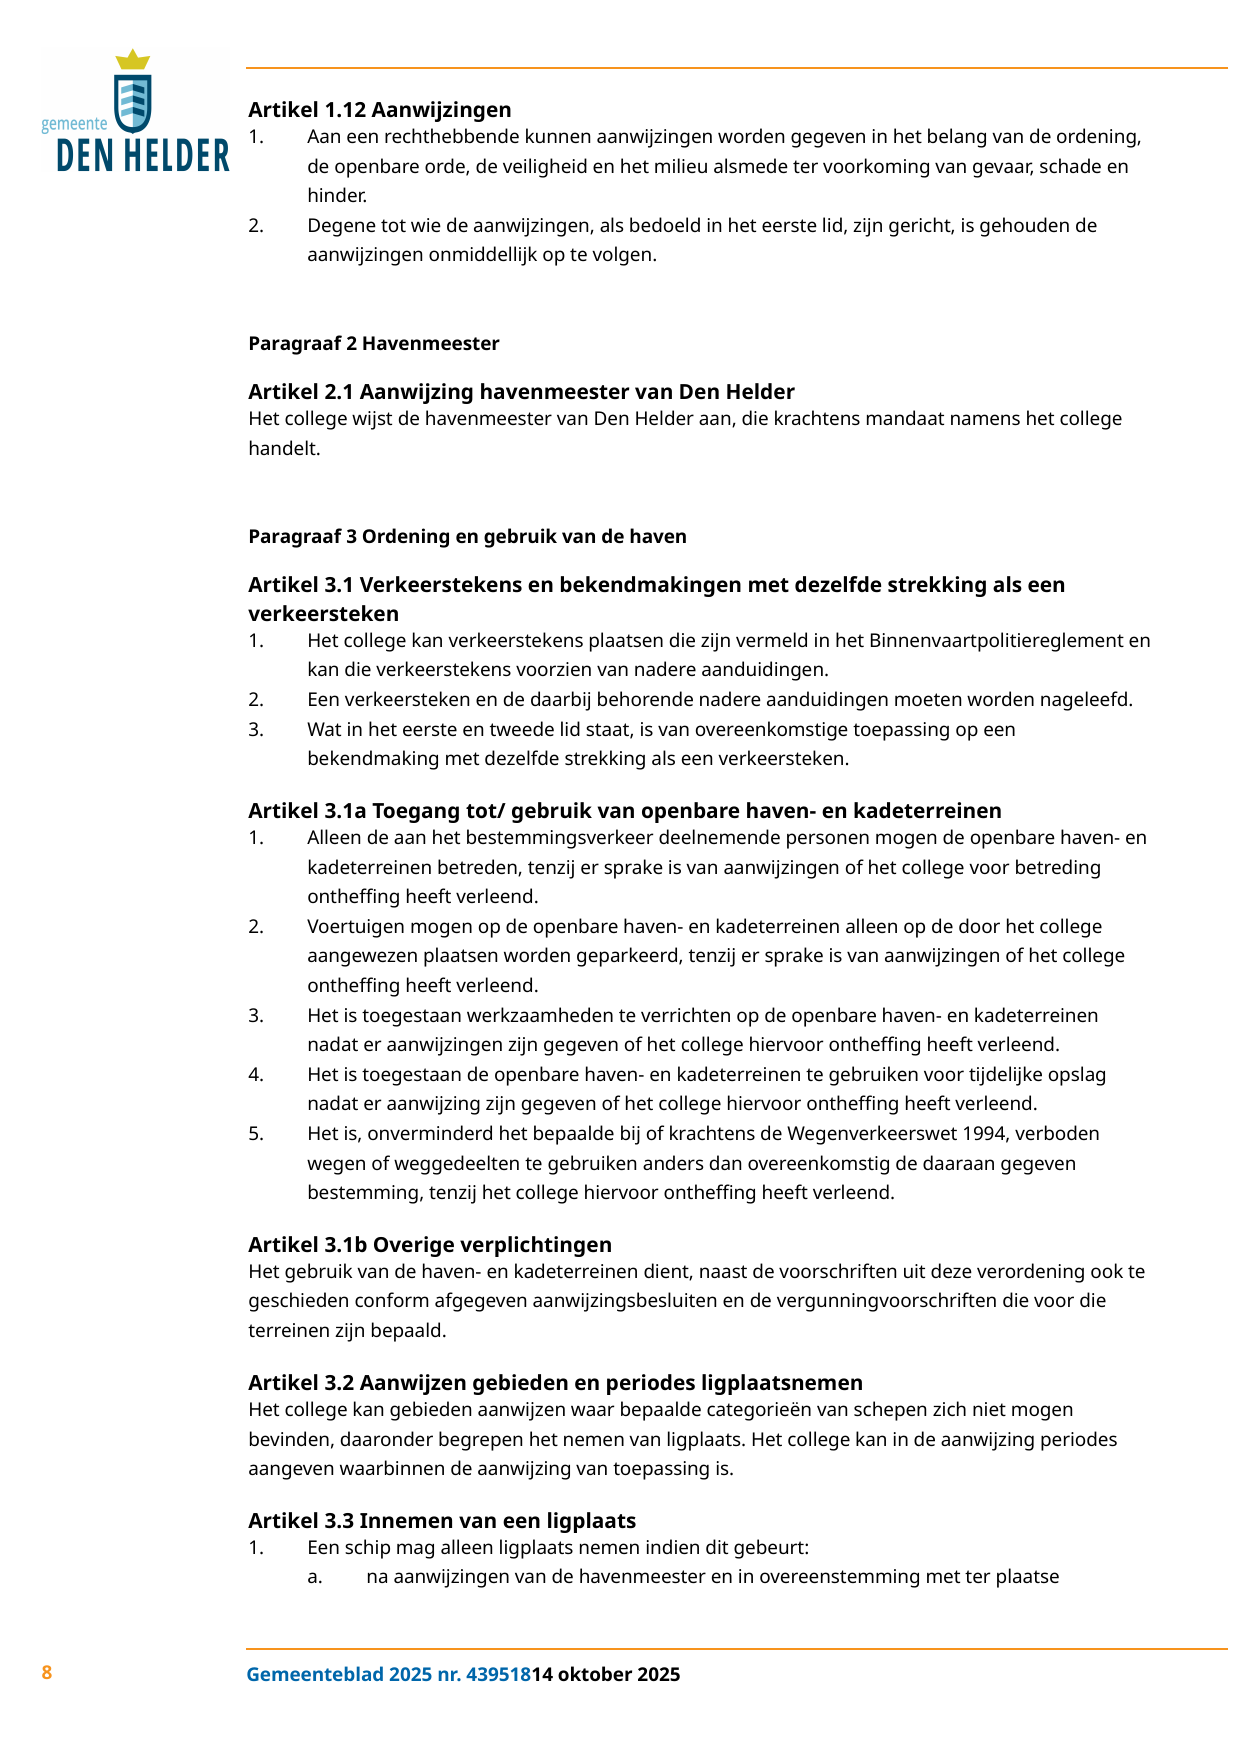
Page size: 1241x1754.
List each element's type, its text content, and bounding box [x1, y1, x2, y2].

list Een schip mag alleen ligplaats nemen indien dit gebeurt: [248, 1534, 1152, 1560]
text Artikel 1.12 Aanwijzingen [248, 95, 1152, 123]
text Het college kan gebieden aanwijzen waar bepaalde categorieën van schepen zich niet mogen bevinden, daaronder begrepen het nemen van ligplaats. Het college kan in de aanwijzing periodes aangeven waarbinnen de aanwijzing van toepassing is. [248, 1396, 1152, 1481]
picture [100, 154, 106, 172]
text Artikel 3.1a Toegang tot/ gebruik van openbare haven- en kadeterreinen [248, 796, 1152, 824]
list Alleen de aan het bestemmingsverkeer deelnemende personen mogen de openbare haven- en kadeterreinen betreden, tenzij er sprake is van aanwijzingen of het college voor betreding ontheffing heeft verleend. [248, 824, 1152, 909]
list Aan een rechthebbende kunnen aanwijzingen worden gegeven in het belang van de ordening, de openbare orde, de veiligheid en het milieu alsmede ter voorkoming van gevaar, schade en hinder. [248, 123, 1152, 208]
list Wat in het eerste en tweede lid staat, is van overeenkomstige toepassing op een bekendmaking met dezelfde strekking als een verkeersteken. [248, 716, 1152, 771]
text Paragraaf 2 Havenmeester [248, 330, 1152, 356]
text Het college wijst de havenmeester van Den Helder aan, die krachtens mandaat namens het college handelt. [248, 405, 1152, 461]
text Artikel 3.2 Aanwijzen gebieden en periodes ligplaatsnemen [248, 1368, 1152, 1396]
list Een verkeersteken en de daarbij behorende nadere aanduidingen moeten worden nageleefd. [248, 686, 1152, 712]
text Artikel 3.1b Overige verplichtingen [248, 1230, 1152, 1258]
list Voertuigen mogen op de openbare haven- en kadeterreinen alleen op de door het college aangewezen plaatsen worden geparkeerd, tenzij er sprake is van aanwijzingen of het college ontheffing heeft verleend. [248, 913, 1152, 998]
text Het gebruik van de haven- en kadeterreinen dient, naast de voorschriften uit deze verordening ook te geschieden conform afgegeven aanwijzingsbesluiten en de vergunningvoorschriften die voor die terreinen zijn bepaald. [248, 1258, 1152, 1343]
list Het college kan verkeerstekens plaatsen die zijn vermeld in het Binnenvaartpolitiereglement en kan die verkeerstekens voorzien van nadere aanduidingen. [248, 627, 1152, 682]
list Degene tot wie de aanwijzingen, als bedoeld in het eerste lid, zijn gericht, is gehouden de aanwijzingen onmiddellijk op te volgen. [248, 212, 1152, 267]
picture [130, 157, 135, 172]
picture [41, 47, 231, 172]
picture [220, 160, 224, 172]
picture [63, 144, 68, 165]
list Het is toegestaan de openbare haven- en kadeterreinen te gebruiken voor tijdelijke opslag nadat er aanwijzing zijn gegeven of het college hiervoor ontheffing heeft verleend. [248, 1061, 1152, 1116]
text Artikel 3.3 Innemen van een ligplaats [248, 1506, 1152, 1534]
text Artikel 2.1 Aanwijzing havenmeester van Den Helder [248, 377, 1152, 405]
list na aanwijzingen van de havenmeester en in overeenstemming met ter plaatse [307, 1564, 1152, 1589]
text Paragraaf 3 Ordening en gebruik van de haven [248, 524, 1152, 549]
list Het is, onverminderd het bepaalde bij of krachtens de Wegenverkeerswet 1994, verboden wegen of weggedeelten te gebruiken anders dan overeenkomstig de daaraan gegeven bestemming, tenzij het college hiervoor ontheffing heeft verleend. [248, 1120, 1152, 1205]
picture [182, 144, 187, 165]
text Artikel 3.1 Verkeerstekens en bekendmakingen met dezelfde strekking als een verkeersteken [248, 570, 1152, 627]
list Het is toegestaan werkzaamheden te verrichten op de openbare haven- en kadeterreinen nadat er aanwijzingen zijn gegeven of het college hiervoor ontheffing heeft verleend. [248, 1002, 1152, 1057]
